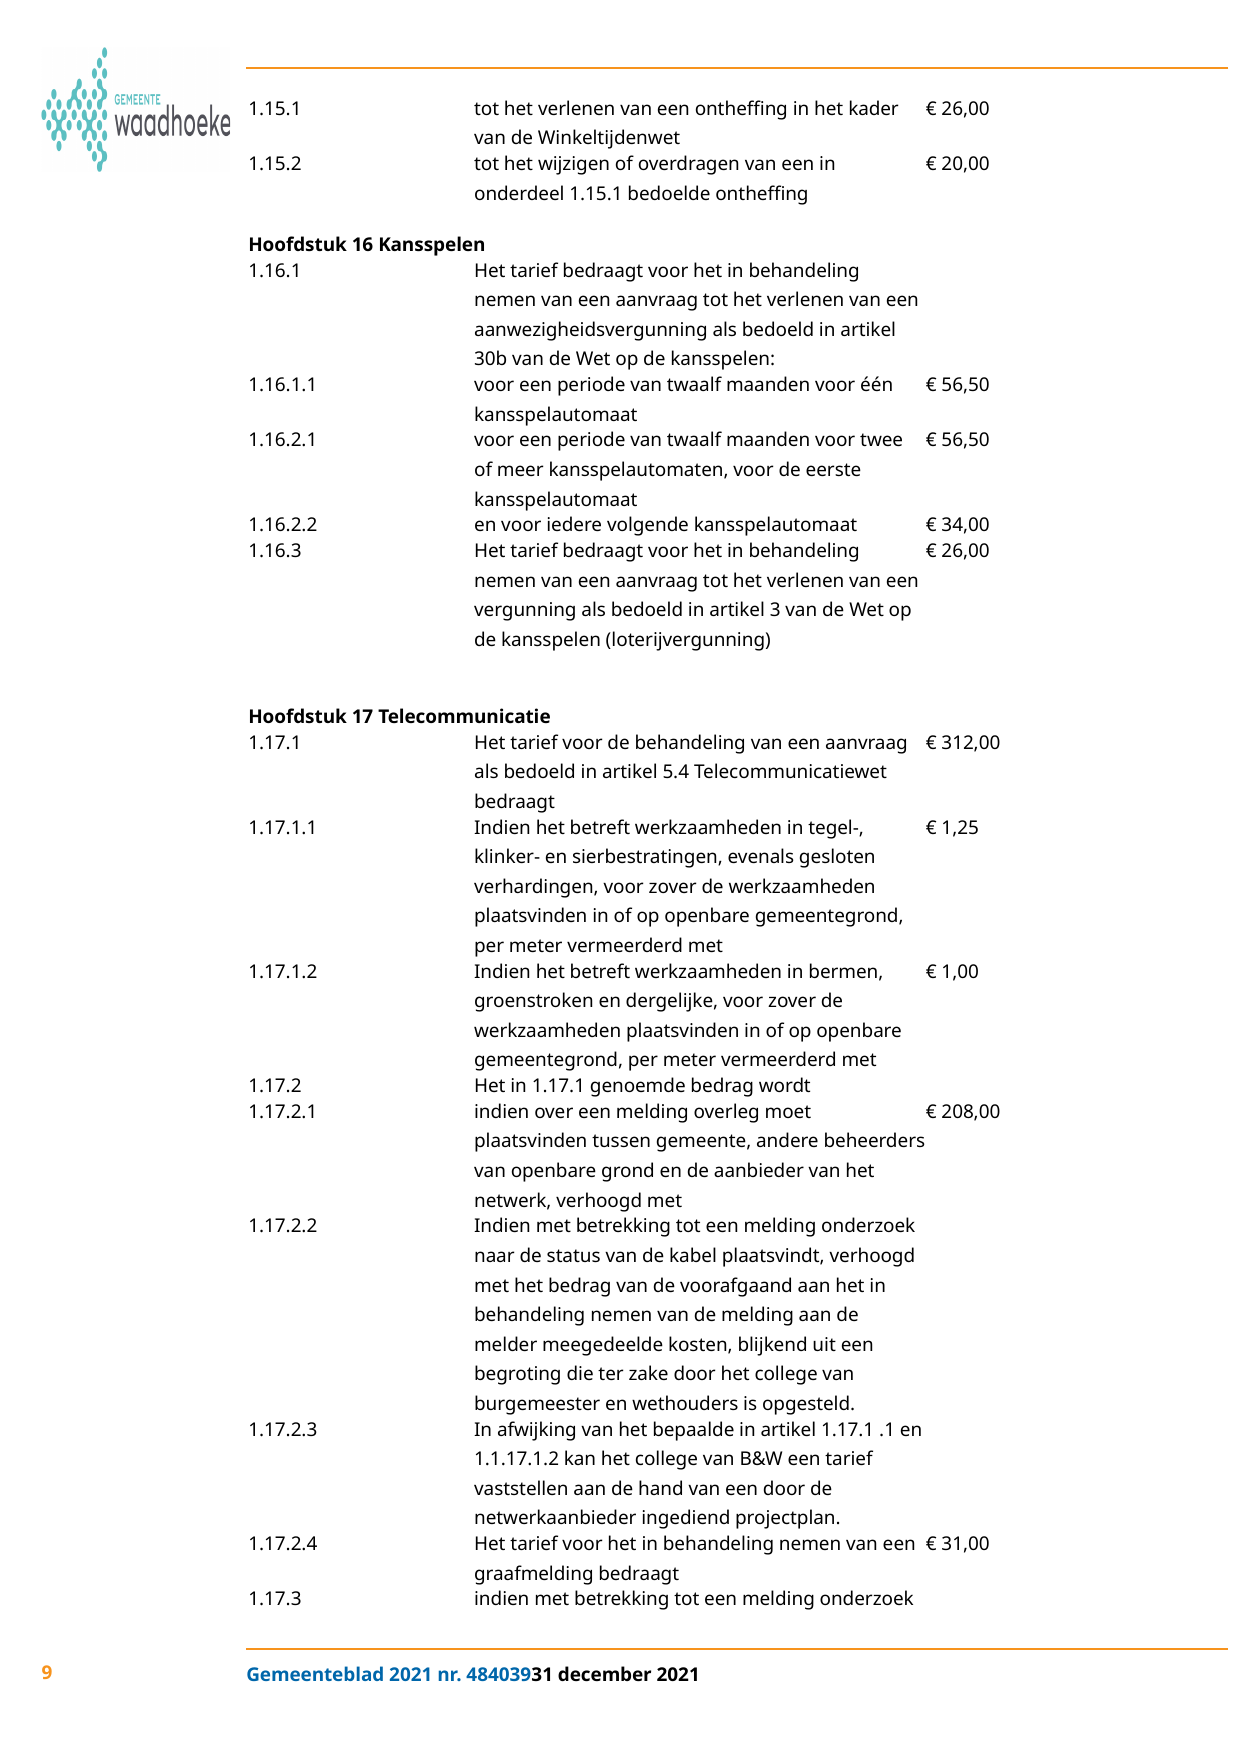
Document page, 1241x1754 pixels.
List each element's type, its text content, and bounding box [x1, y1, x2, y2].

table_cell tot het verlenen van een ontheffing in het kader van de Winkeltijdenwet [474, 95, 926, 150]
table_cell [926, 205, 1152, 231]
table_cell € 1,25 [926, 814, 1152, 958]
table_cell [248, 205, 474, 231]
table_cell 1.16.2.2 [248, 512, 474, 537]
table_cell [248, 678, 700, 703]
table_cell € 31,00 [926, 1530, 1152, 1586]
table_cell Indien met betrekking tot een melding onderzoek naar de status van de kabel plaatsvindt, verhoogd met het bedrag van de voorafgaand aan het in behandeling nemen van de melding aan de melder meegedeelde kosten, blijkend uit een begroting die ter zake door het college van burgemeester en wethouders is opgesteld. [474, 1213, 926, 1416]
table_cell voor een periode van twaalf maanden voor twee of meer kansspelautomaten, voor de eerste kansspelautomaat [474, 427, 926, 512]
table_cell € 56,50 [926, 427, 1152, 512]
table_cell 1.17.2.3 [248, 1416, 474, 1530]
table_cell voor een periode van twaalf maanden voor één kansspelautomaat [474, 371, 926, 427]
table_cell 1.17.1 [248, 729, 474, 814]
table_cell 1.17.1.2 [248, 958, 474, 1072]
table_cell [926, 231, 1152, 257]
table_cell 1.17.2.1 [248, 1098, 474, 1213]
table_cell [926, 1416, 1152, 1530]
table_cell [926, 652, 1152, 677]
table_cell [926, 678, 1152, 703]
table_cell Het tarief bedraagt voor het in behandeling nemen van een aanvraag tot het verlenen van een vergunning als bedoeld in artikel 3 van de Wet op de kansspelen (loterijvergunning) [474, 537, 926, 652]
table_cell Hoofdstuk 16 Kansspelen [248, 231, 926, 257]
table_cell [926, 1073, 1152, 1098]
table_cell en voor iedere volgende kansspelautomaat [474, 512, 926, 537]
table_cell 1.17.2.2 [248, 1213, 474, 1416]
table_cell tot het wijzigen of overdragen van een in onderdeel 1.15.1 bedoelde ontheffing [474, 150, 926, 205]
table_cell € 26,00 [926, 95, 1152, 150]
table_cell indien met betrekking tot een melding onderzoek [474, 1586, 926, 1611]
table_cell Indien het betreft werkzaamheden in tegel-, klinker- en sierbestratingen, evenals gesloten verhardingen, voor zover de werkzaamheden plaatsvinden in of op openbare gemeentegrond, per meter vermeerderd met [474, 814, 926, 958]
table_cell 1.16.1.1 [248, 371, 474, 427]
table_cell Het tarief voor de behandeling van een aanvraag als bedoeld in artikel 5.4 Telecommunicatiewet bedraagt [474, 729, 926, 814]
table_cell € 26,00 [926, 537, 1152, 652]
table_cell € 34,00 [926, 512, 1152, 537]
table_cell 1.15.1 [248, 95, 474, 150]
table_cell Het in 1.17.1 genoemde bedrag wordt [474, 1073, 926, 1098]
table_cell [248, 652, 926, 677]
table_cell 1.16.2.1 [248, 427, 474, 512]
table_cell indien over een melding overleg moet plaatsvinden tussen gemeente, andere beheerders van openbare grond en de aanbieder van het netwerk, verhoogd met [474, 1098, 926, 1213]
table_cell [926, 703, 1152, 729]
table_cell Indien het betreft werkzaamheden in bermen, groenstroken en dergelijke, voor zover de werkzaamheden plaatsvinden in of op openbare gemeentegrond, per meter vermeerderd met [474, 958, 926, 1072]
table_cell [926, 1213, 1152, 1416]
table_cell Hoofdstuk 17 Telecommunicatie [248, 703, 926, 729]
table_cell 1.17.1.1 [248, 814, 474, 958]
table_cell 1.15.2 [248, 150, 474, 205]
table_cell In afwijking van het bepaalde in artikel 1.17.1 .1 en 1.1.17.1.2 kan het college van B&W een tarief vaststellen aan de hand van een door de netwerkaanbieder ingediend projectplan. [474, 1416, 926, 1530]
table_cell 1.17.2 [248, 1073, 474, 1098]
table_cell 1.16.1 [248, 257, 474, 371]
table_cell 1.16.3 [248, 537, 474, 652]
table_cell Het tarief bedraagt voor het in behandeling nemen van een aanvraag tot het verlenen van een aanwezigheidsvergunning als bedoeld in artikel 30b van de Wet op de kansspelen: [474, 257, 926, 371]
table_cell Het tarief voor het in behandeling nemen van een graafmelding bedraagt [474, 1530, 926, 1586]
table_cell € 312,00 [926, 729, 1152, 814]
table_cell [926, 1586, 1152, 1611]
table_cell € 20,00 [926, 150, 1152, 205]
table_cell 1.17.2.4 [248, 1530, 474, 1586]
table_cell € 208,00 [926, 1098, 1152, 1213]
table_cell [474, 205, 926, 231]
table_cell [700, 678, 926, 703]
table_cell 1.17.3 [248, 1586, 474, 1611]
table_cell € 1,00 [926, 958, 1152, 1072]
picture [41, 47, 231, 172]
table_cell [926, 257, 1152, 371]
table_cell € 56,50 [926, 371, 1152, 427]
